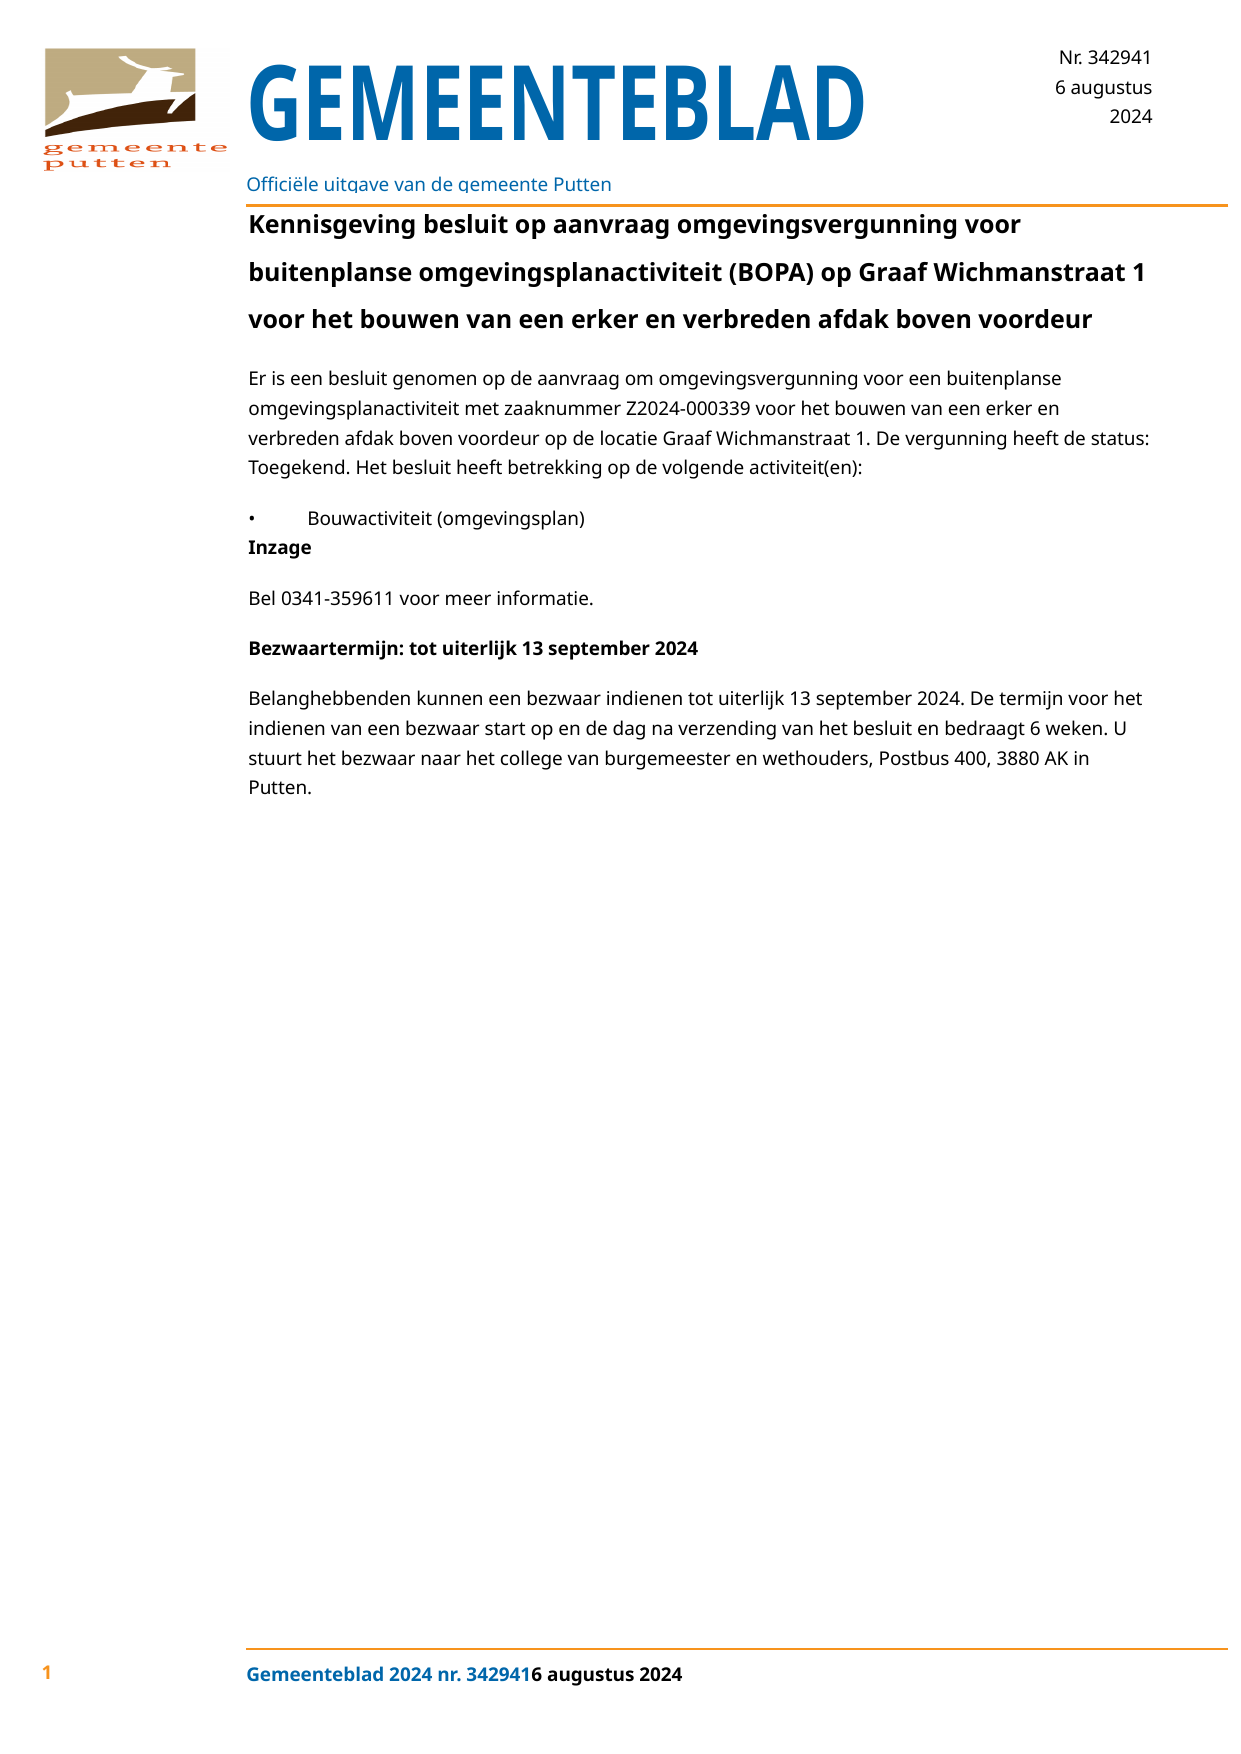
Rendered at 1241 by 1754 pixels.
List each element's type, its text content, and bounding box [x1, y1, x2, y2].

picture [41, 47, 231, 172]
text Bezwaartermijn: tot uiterlijk 13 september 2024 [248, 635, 1152, 661]
list Bouwactiviteit (omgevingsplan) [248, 505, 1152, 530]
text Kennisgeving besluit op aanvraag omgevingsvergunning voor buitenplanse omgevingsplanactiviteit (BOPA) op Graaf Wichmanstraat 1 voor het bouwen van een erker en verbreden afdak boven voordeur [248, 207, 1152, 336]
text Belanghebbenden kunnen een bezwaar indienen tot uiterlijk 13 september 2024. De termijn voor het indienen van een bezwaar start op en de dag na verzending van het besluit en bedraagt 6 weken. U stuurt het bezwaar naar het college van burgemeester en wethouders, Postbus 400, 3880 AK in Putten. [248, 686, 1152, 800]
text Bel 0341-359611 voor meer informatie. [248, 585, 1152, 610]
text Er is een besluit genomen op de aanvraag om omgevingsvergunning voor een buitenplanse omgevingsplanactiviteit met zaaknummer Z2024-000339 voor het bouwen van een erker en verbreden afdak boven voordeur op de locatie Graaf Wichmanstraat 1. De vergunning heeft de status: Toegekend. Het besluit heeft betrekking op de volgende activiteit(en): [248, 366, 1152, 480]
text Inzage [248, 534, 1152, 560]
